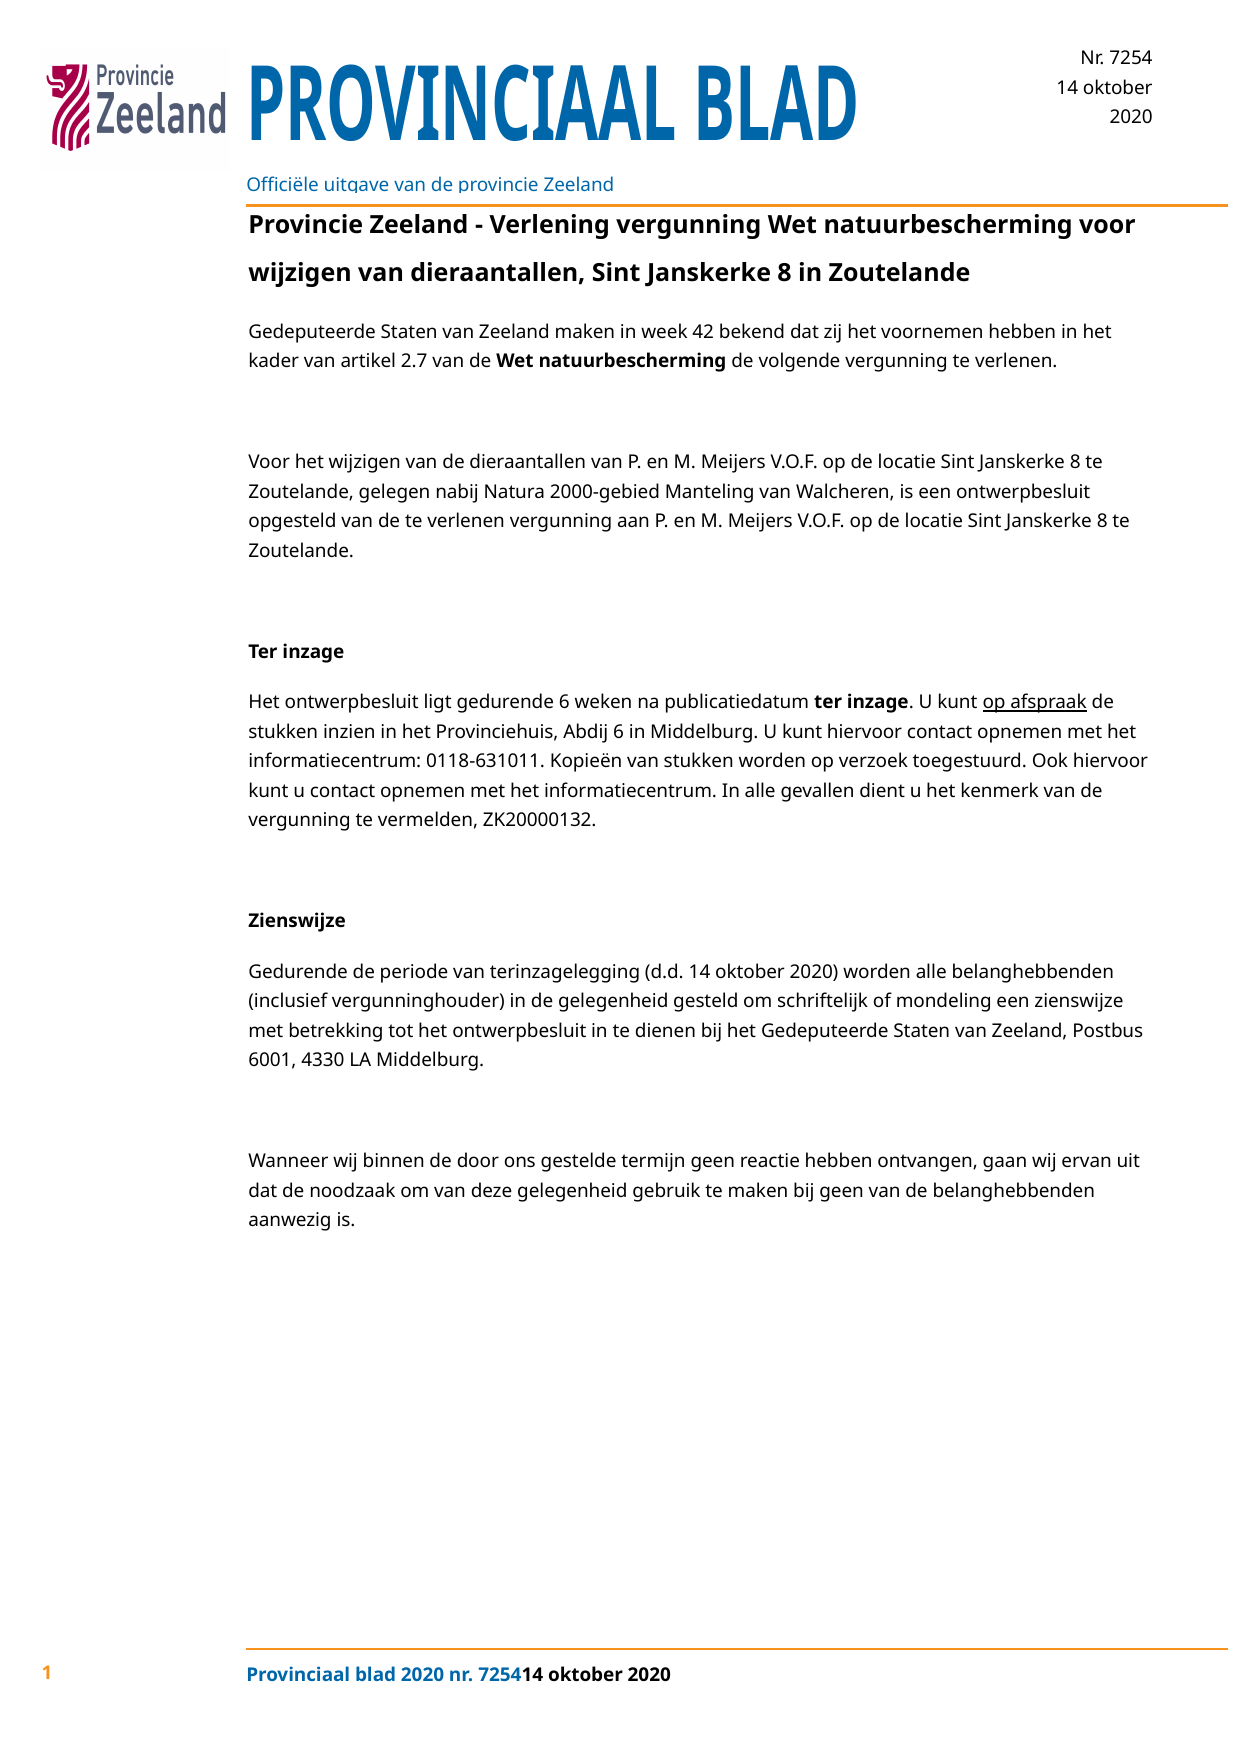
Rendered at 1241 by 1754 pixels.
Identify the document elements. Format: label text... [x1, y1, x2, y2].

text Ter inzage [248, 638, 1152, 664]
text Het ontwerpbesluit ligt gedurende 6 weken na publicatiedatum ter inzage. U kunt op afspraak de stukken inzien in het Provinciehuis, Abdij 6 in Middelburg. U kunt hiervoor contact opnemen met het informatiecentrum: 0118-631011. Kopieën van stukken worden op verzoek toegestuurd. Ook hiervoor kunt u contact opnemen met het informatiecentrum. In alle gevallen dient u het kenmerk van de vergunning te vermelden, ZK20000132. [248, 688, 1152, 832]
picture [41, 47, 231, 172]
text Gedurende de periode van terinzagelegging (d.d. 14 oktober 2020) worden alle belanghebbenden (inclusief vergunninghouder) in de gelegenheid gesteld om schriftelijk of mondeling een zienswijze met betrekking tot het ontwerpbesluit in te dienen bij het Gedeputeerde Staten van Zeeland, Postbus 6001, 4330 LA Middelburg. [248, 958, 1152, 1072]
text Gedeputeerde Staten van Zeeland maken in week 42 bekend dat zij het voornemen hebben in het kader van artikel 2.7 van de Wet natuurbescherming de volgende vergunning te verlenen. [248, 318, 1152, 373]
text Voor het wijzigen van de dieraantallen van P. en M. Meijers V.O.F. op de locatie Sint Janskerke 8 te Zoutelande, gelegen nabij Natura 2000-gebied Manteling van Walcheren, is een ontwerpbesluit opgesteld van de te verlenen vergunning aan P. en M. Meijers V.O.F. op de locatie Sint Janskerke 8 te Zoutelande. [248, 448, 1152, 563]
text Wanneer wij binnen de door ons gestelde termijn geen reactie hebben ontvangen, gaan wij ervan uit dat de noodzaak om van deze gelegenheid gebruik te maken bij geen van de belanghebbenden aanwezig is. [248, 1147, 1152, 1232]
text Provincie Zeeland - Verlening vergunning Wet natuurbescherming voor wijzigen van dieraantallen, Sint Janskerke 8 in Zoutelande [248, 207, 1152, 288]
text Zienswijze [248, 907, 1152, 933]
